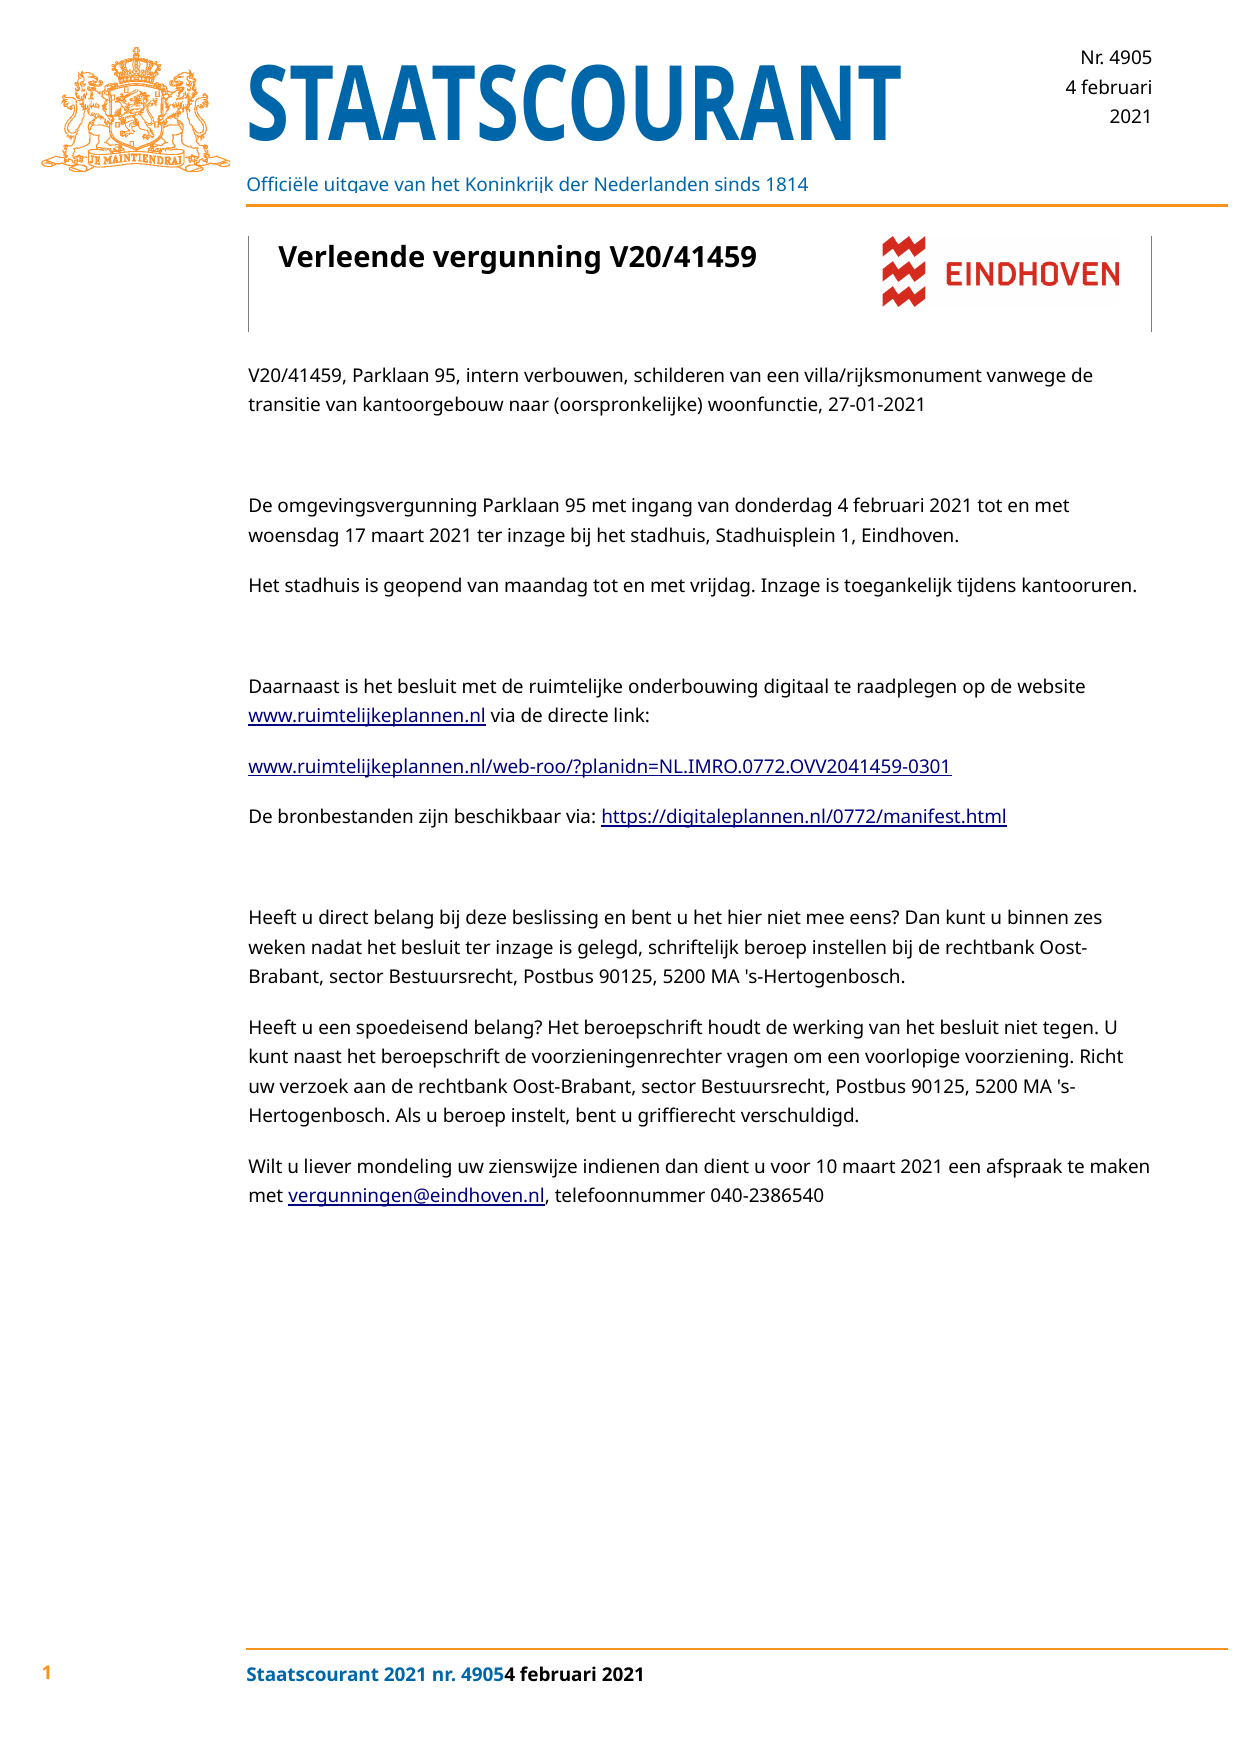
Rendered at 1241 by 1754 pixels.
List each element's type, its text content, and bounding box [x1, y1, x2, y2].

text De omgevingsvergunning Parklaan 95 met ingang van donderdag 4 februari 2021 tot en met woensdag 17 maart 2021 ter inzage bij het stadhuis, Stadhuisplein 1, Eindhoven. [248, 492, 1152, 547]
text De bronbestanden zijn beschikbaar via: https://digitaleplannen.nl/0772/manifest.html [248, 803, 1152, 829]
picture [882, 236, 1119, 307]
text Het stadhuis is geopend van maandag tot en met vrijdag. Inzage is toegankelijk tijdens kantooruren. [248, 572, 1152, 598]
picture [41, 47, 231, 172]
text Heeft u direct belang bij deze beslissing en bent u het hier niet mee eens? Dan kunt u binnen zes weken nadat het besluit ter inzage is gelegd, schriftelijk beroep instellen bij de rechtbank Oost-Brabant, sector Bestuursrecht, Postbus 90125, 5200 MA 's-Hertogenbosch. [248, 904, 1152, 989]
text Heeft u een spoedeisend belang? Het beroepschrift houdt de werking van het besluit niet tegen. U kunt naast het beroepschrift de voorzieningenrechter vragen om een voorlopige voorziening. Richt uw verzoek aan de rechtbank Oost-Brabant, sector Bestuursrecht, Postbus 90125, 5200 MA 's-Hertogenbosch. Als u beroep instelt, bent u griffierecht verschuldigd. [248, 1014, 1152, 1128]
table_header [850, 236, 1151, 332]
text www.ruimtelijkeplannen.nl/web-roo/?planidn=NL.IMRO.0772.OVV2041459-0301 [248, 753, 1152, 779]
text V20/41459, Parklaan 95, intern verbouwen, schilderen van een villa/rijksmonument vanwege de transitie van kantoorgebouw naar (oorspronkelijke) woonfunctie, 27-01-2021 [248, 362, 1152, 417]
table_header Verleende vergunning V20/41459 [249, 236, 850, 332]
text Daarnaast is het besluit met de ruimtelijke onderbouwing digitaal te raadplegen op de website www.ruimtelijkeplannen.nl via de directe link: [248, 673, 1152, 728]
text Wilt u liever mondeling uw zienswijze indienen dan dient u voor 10 maart 2021 een afspraak te maken met vergunningen@eindhoven.nl, telefoonnummer 040-2386540 [248, 1153, 1152, 1208]
